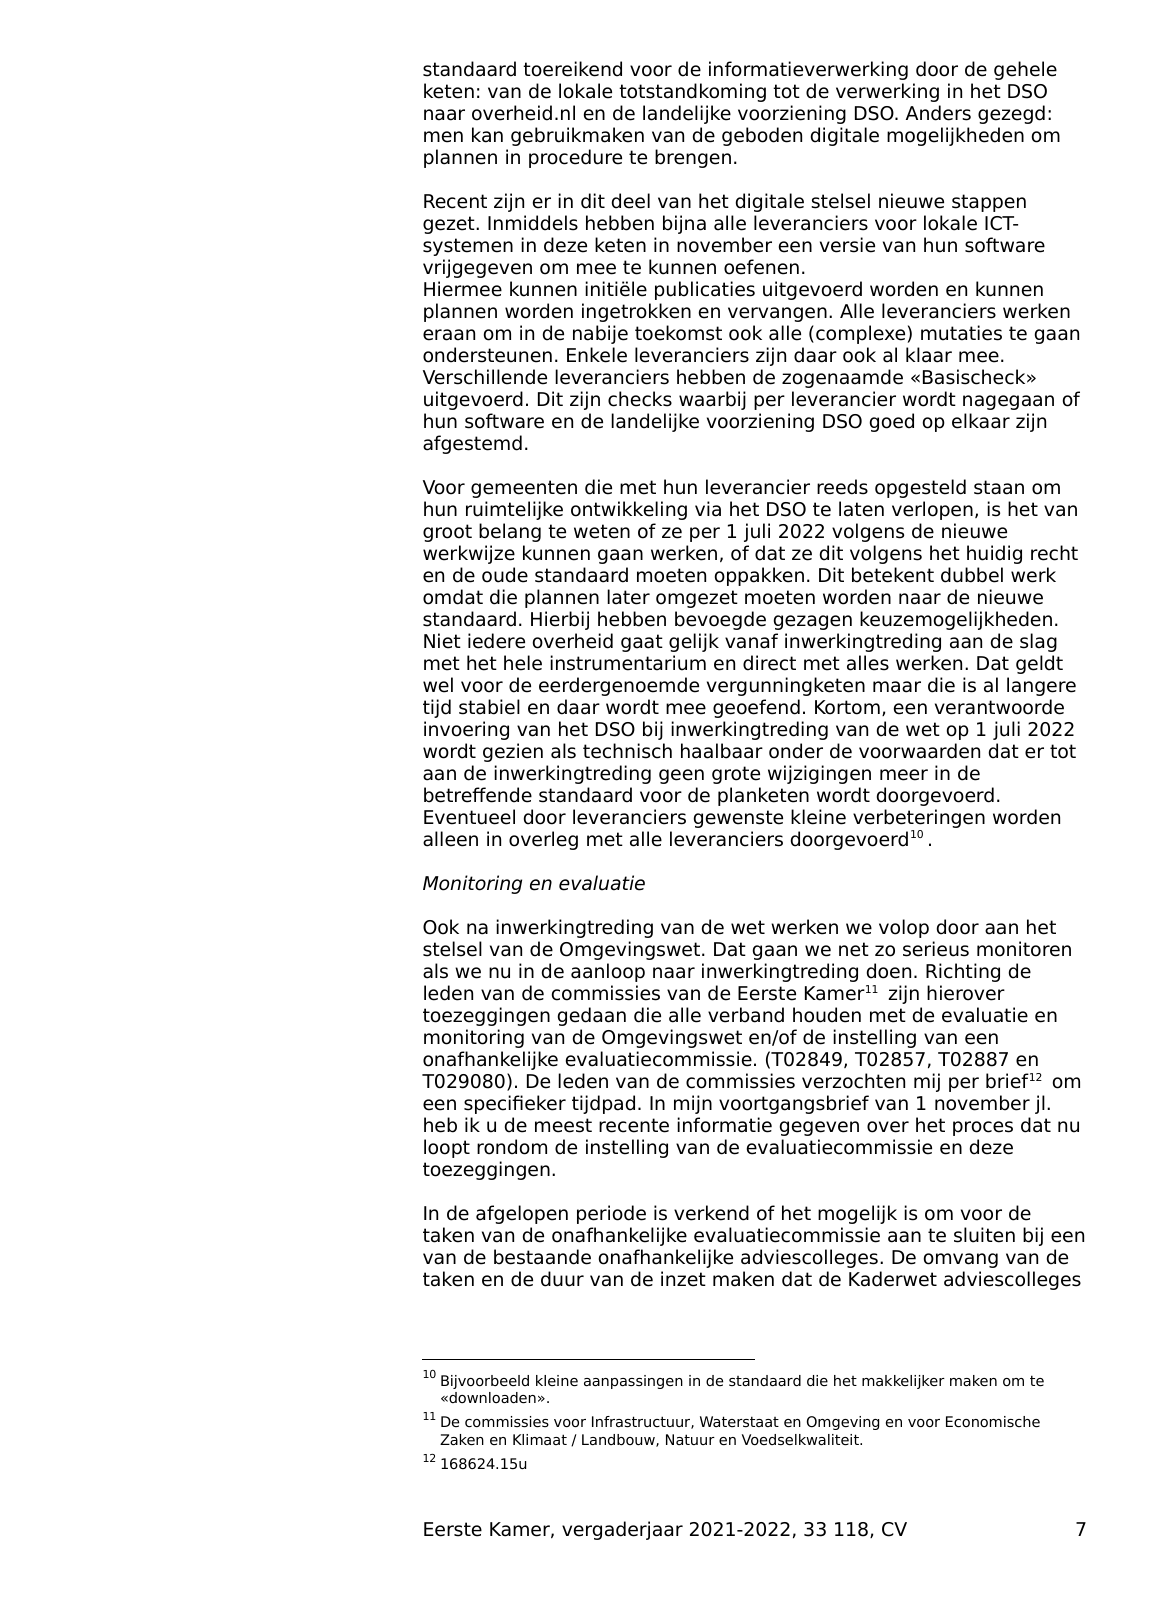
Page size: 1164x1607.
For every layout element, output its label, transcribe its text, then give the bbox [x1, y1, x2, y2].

text Voor gemeenten die met hun leverancier reeds opgesteld staan om hun ruimtelijke ontwikkeling via het DSO te laten verlopen, is het van groot belang te weten of ze per 1 juli 2022 volgens de nieuwe werkwijze kunnen gaan werken, of dat ze dit volgens het huidig recht en de oude standaard moeten oppakken. Dit betekent dubbel werk omdat die plannen later omgezet moeten worden naar de nieuwe standaard. Hierbij hebben bevoegde gezagen keuzemogelijkheden. Niet iedere overheid gaat gelijk vanaf inwerkingtreding aan de slag met het hele instrumentarium en direct met alles werken. Dat geldt wel voor de eerdergenoemde vergunningketen maar die is al langere tijd stabiel en daar wordt mee geoefend. Kortom, een verantwoorde invoering van het DSO bij inwerkingtreding van de wet op 1 juli 2022 wordt gezien als technisch haalbaar onder de voorwaarden dat er tot aan de inwerkingtreding geen grote wijzigingen meer in de betreffende standaard voor de planketen wordt doorgevoerd. Eventueel door leveranciers gewenste kleine verbeteringen worden alleen in overleg met alle leveranciers doorgevoerd. [422, 477, 1087, 851]
text 168624.15u [422, 1452, 1087, 1474]
text De commissies voor Infrastructuur, Waterstaat en Omgeving en voor Economische Zaken en Klimaat / Landbouw, Natuur en Voedselkwaliteit. [422, 1410, 1087, 1449]
text Bijvoorbeeld kleine aanpassingen in de standaard die het makkelijker maken om te «downloaden». [422, 1368, 1087, 1407]
text Ook na inwerkingtreding van de wet werken we volop door aan het stelsel van de Omgevingswet. Dat gaan we net zo serieus monitoren als we nu in de aanloop naar inwerkingtreding doen. Richting de leden van de commissies van de Eerste Kamer zijn hierover toezeggingen gedaan die alle verband houden met de evaluatie en monitoring van de Omgevingswet en/of de instelling van een onafhankelijke evaluatiecommissie. (T02849, T02857, T02887 en T029080). De leden van de commissies verzochten mij per brief om een specifieker tijdpad. In mijn voortgangsbrief van 1 november jl. heb ik u de meest recente informatie gegeven over het proces dat nu loopt rondom de instelling van de evaluatiecommissie en deze toezeggingen. [422, 917, 1087, 1181]
text standaard toereikend voor de informatieverwerking door de gehele keten: van de lokale totstandkoming tot de verwerking in het DSO naar overheid.nl en de landelijke voorziening DSO. Anders gezegd: men kan gebruikmaken van de geboden digitale mogelijkheden om plannen in procedure te brengen. [422, 59, 1087, 169]
text In de afgelopen periode is verkend of het mogelijk is om voor de taken van de onafhankelijke evaluatiecommissie aan te sluiten bij een van de bestaande onafhankelijke adviescolleges. De omvang van de taken en de duur van de inzet maken dat de Kaderwet adviescolleges [422, 1203, 1087, 1291]
text Hiermee kunnen initiële publicaties uitgevoerd worden en kunnen plannen worden ingetrokken en vervangen. Alle leveranciers werken eraan om in de nabije toekomst ook alle (complexe) mutaties te gaan ondersteunen. Enkele leveranciers zijn daar ook al klaar mee. Verschillende leveranciers hebben de zogenaamde «Basischeck» uitgevoerd. Dit zijn checks waarbij per leverancier wordt nagegaan of hun software en de landelijke voorziening DSO goed op elkaar zijn afgestemd. [422, 279, 1087, 455]
subtitle Monitoring en evaluatie [422, 873, 1087, 895]
text Recent zijn er in dit deel van het digitale stelsel nieuwe stappen gezet. Inmiddels hebben bijna alle leveranciers voor lokale ICT-systemen in deze keten in november een versie van hun software vrijgegeven om mee te kunnen oefenen. [422, 191, 1087, 279]
